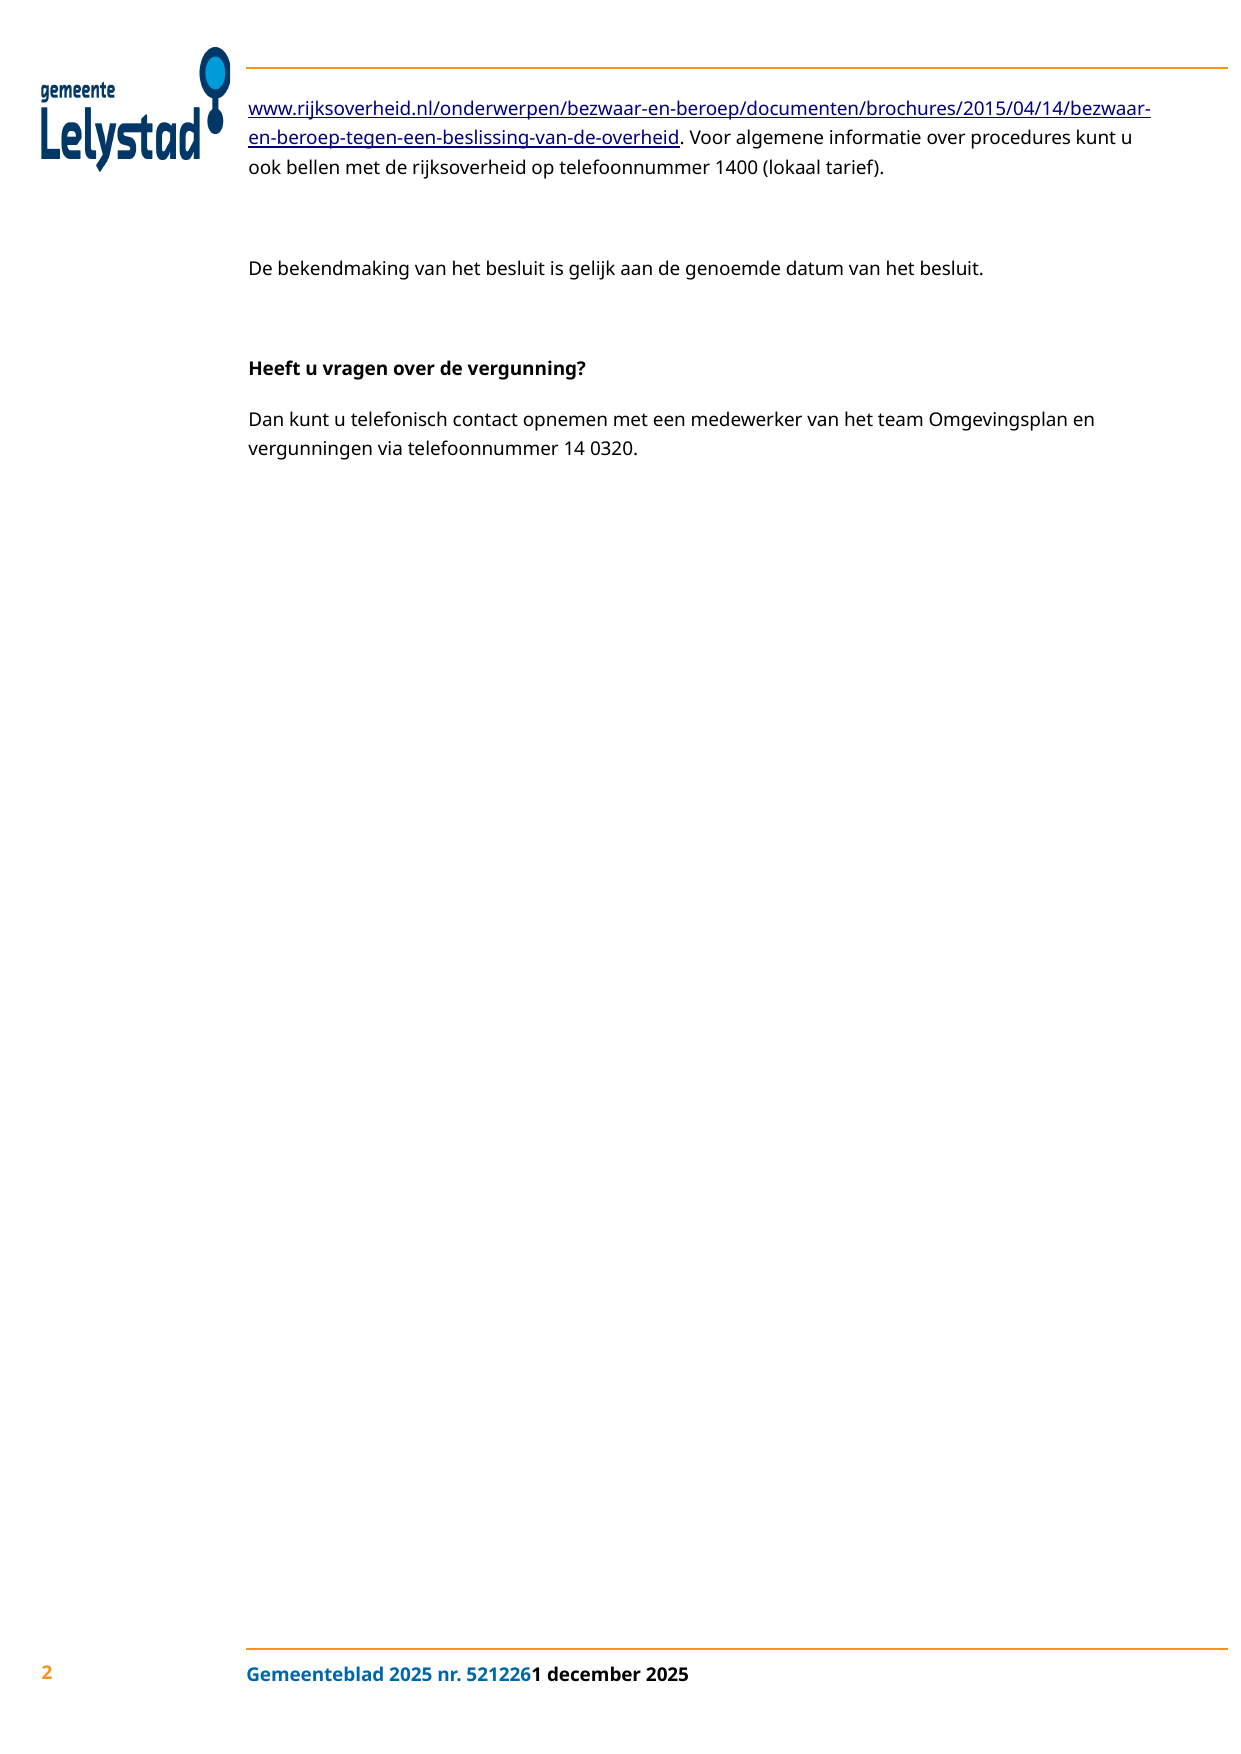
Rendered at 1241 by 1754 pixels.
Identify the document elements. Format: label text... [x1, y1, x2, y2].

text Dan kunt u telefonisch contact opnemen met een medewerker van het team Omgevingsplan en vergunningen via telefoonnummer 14 0320. [248, 406, 1152, 461]
picture [41, 47, 231, 172]
text Heeft u vragen over de vergunning? [248, 356, 1152, 381]
text De bekendmaking van het besluit is gelijk aan de genoemde datum van het besluit. [248, 255, 1152, 281]
text www.rijksoverheid.nl/onderwerpen/bezwaar-en-beroep/documenten/brochures/2015/04/14/bezwaar-en-beroep-tegen-een-beslissing-van-de-overheid. Voor algemene informatie over procedures kunt u ook bellen met de rijksoverheid op telefoonnummer 1400 (lokaal tarief). [248, 95, 1152, 180]
